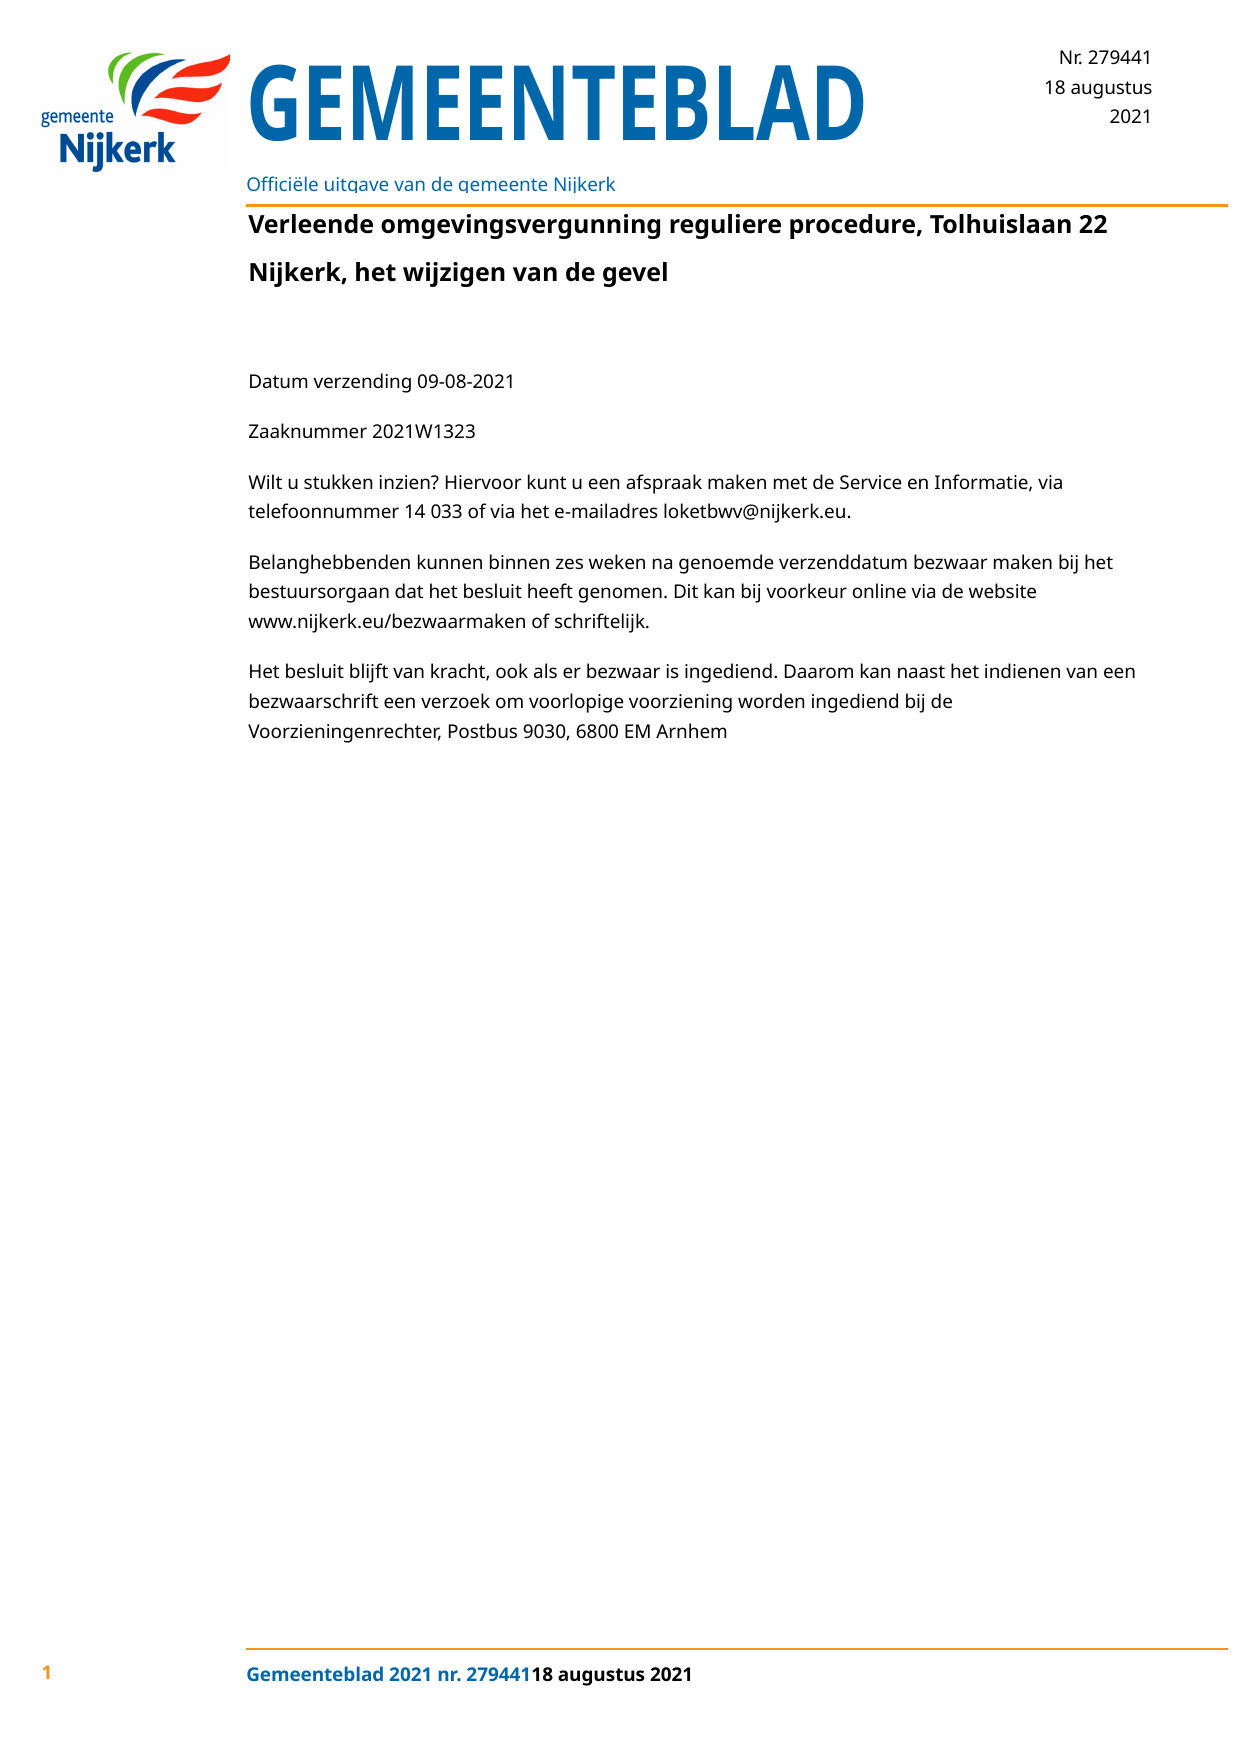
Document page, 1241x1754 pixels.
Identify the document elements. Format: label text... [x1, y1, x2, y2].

picture [41, 47, 231, 172]
text Verleende omgevingsvergunning reguliere procedure, Tolhuislaan 22 Nijkerk, het wijzigen van de gevel [248, 207, 1152, 288]
text Wilt u stukken inzien? Hiervoor kunt u een afspraak maken met de Service en Informatie, via telefoonnummer 14 033 of via het e-mailadres loketbwv@nijkerk.eu. [248, 469, 1152, 524]
text Zaaknummer 2021W1323 [248, 419, 1152, 444]
text Datum verzending 09-08-2021 [248, 368, 1152, 394]
text Belanghebbenden kunnen binnen zes weken na genoemde verzenddatum bezwaar maken bij het bestuursorgaan dat het besluit heeft genomen. Dit kan bij voorkeur online via de website www.nijkerk.eu/bezwaarmaken of schriftelijk. [248, 549, 1152, 634]
text Het besluit blijft van kracht, ook als er bezwaar is ingediend. Daarom kan naast het indienen van een bezwaarschrift een verzoek om voorlopige voorziening worden ingediend bij de Voorzieningenrechter, Postbus 9030, 6800 EM Arnhem [248, 659, 1152, 744]
